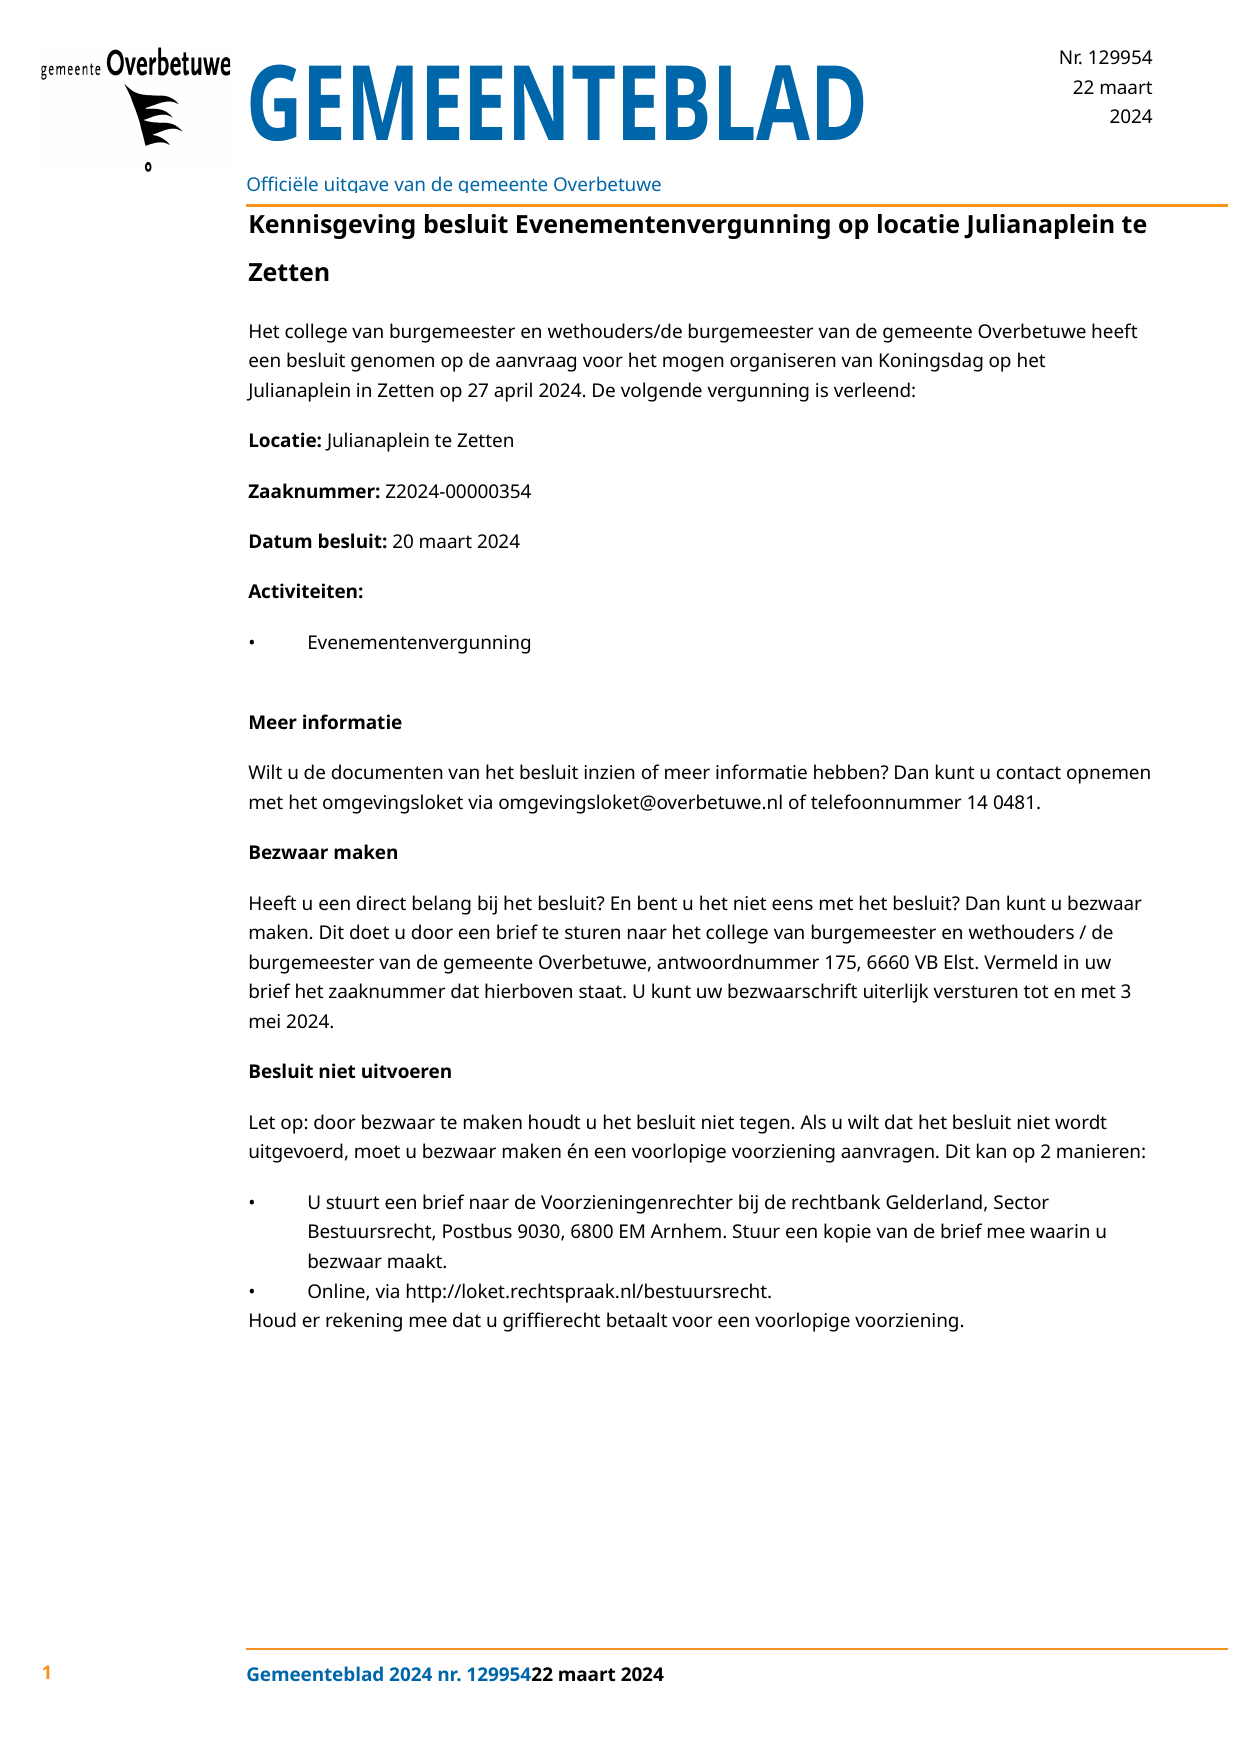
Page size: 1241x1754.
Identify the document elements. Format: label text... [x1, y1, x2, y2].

text Meer informatie [248, 709, 1152, 735]
text Datum besluit: 20 maart 2024 [248, 528, 1152, 554]
text Activiteiten: [248, 579, 1152, 604]
text Het college van burgemeester en wethouders/de burgemeester van de gemeente Overbetuwe heeft een besluit genomen op de aanvraag voor het mogen organiseren van Koningsdag op het Julianaplein in Zetten op 27 april 2024. De volgende vergunning is verleend: [248, 318, 1152, 403]
picture [41, 47, 231, 172]
text Houd er rekening mee dat u griffierecht betaalt voor een voorlopige voorziening. [248, 1307, 1152, 1333]
text Heeft u een direct belang bij het besluit? En bent u het niet eens met het besluit? Dan kunt u bezwaar maken. Dit doet u door een brief te sturen naar het college van burgemeester en wethouders / de burgemeester van de gemeente Overbetuwe, antwoordnummer 175, 6660 VB Elst. Vermeld in uw brief het zaaknummer dat hierboven staat. U kunt uw bezwaarschrift uiterlijk versturen tot en met 3 mei 2024. [248, 890, 1152, 1034]
text Kennisgeving besluit Evenementenvergunning op locatie Julianaplein te Zetten [248, 207, 1152, 288]
list Online, via http://loket.rechtspraak.nl/bestuursrecht. [248, 1278, 1152, 1304]
text Bezwaar maken [248, 839, 1152, 865]
text Zaaknummer: Z2024-00000354 [248, 478, 1152, 504]
text Besluit niet uitvoeren [248, 1059, 1152, 1084]
text Locatie: Julianaplein te Zetten [248, 427, 1152, 453]
list Evenementenvergunning [248, 629, 1152, 655]
list U stuurt een brief naar de Voorzieningenrechter bij de rechtbank Gelderland, Sector Bestuursrecht, Postbus 9030, 6800 EM Arnhem. Stuur een kopie van de brief mee waarin u bezwaar maakt. [248, 1189, 1152, 1274]
text Let op: door bezwaar te maken houdt u het besluit niet tegen. Als u wilt dat het besluit niet wordt uitgevoerd, moet u bezwaar maken én een voorlopige voorziening aanvragen. Dit kan op 2 manieren: [248, 1109, 1152, 1164]
text Wilt u de documenten van het besluit inzien of meer informatie hebben? Dan kunt u contact opnemen met het omgevingsloket via omgevingsloket@overbetuwe.nl of telefoonnummer 14 0481. [248, 759, 1152, 815]
